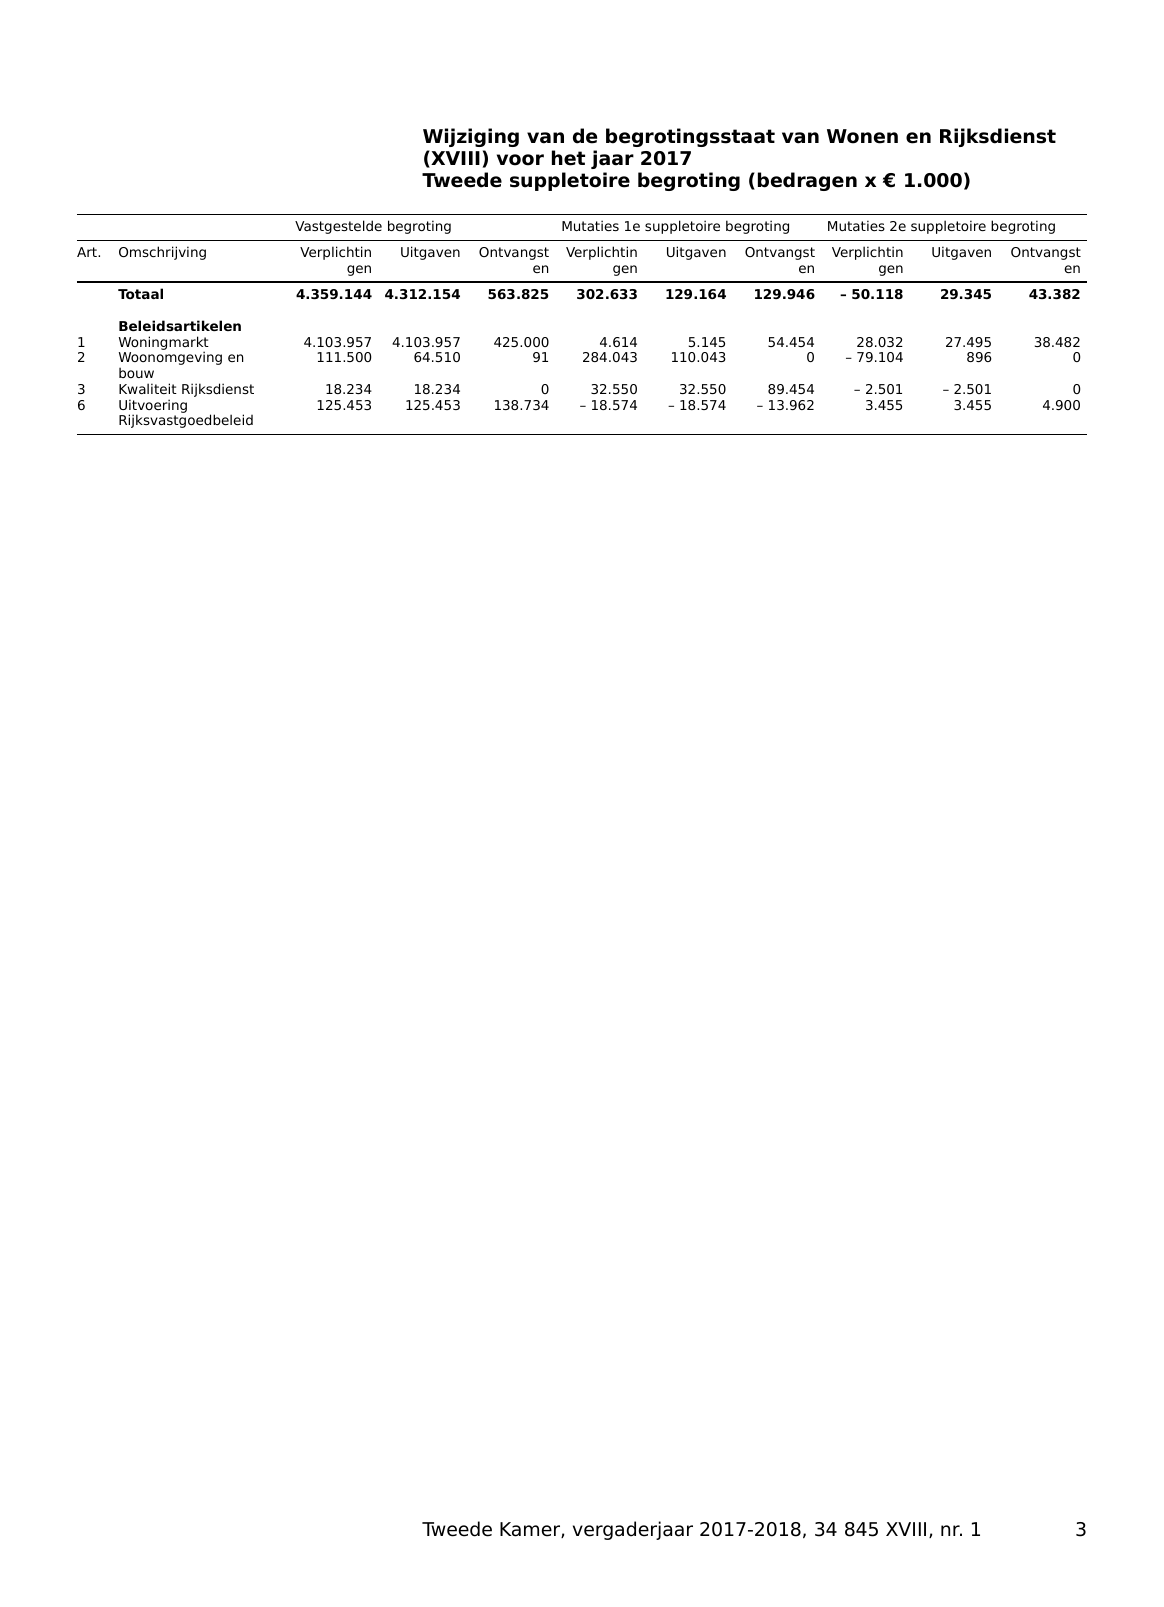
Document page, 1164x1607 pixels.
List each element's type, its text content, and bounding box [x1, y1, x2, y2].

table_cell 129.164 [644, 283, 732, 303]
table_cell 38.482 [998, 334, 1087, 350]
table_cell – 18.574 [644, 397, 732, 433]
table_cell 0 [732, 350, 821, 382]
table_cell 563.825 [466, 283, 555, 303]
table_cell [378, 319, 466, 334]
table_cell [289, 303, 378, 319]
table_header [112, 215, 289, 239]
table_cell 111.500 [289, 350, 378, 382]
table_cell 129.946 [732, 283, 821, 303]
text Wijziging van de begrotingsstaat van Wonen en Rijksdienst (XVIII) voor het jaar 2017 [422, 126, 1087, 169]
table_cell – 13.962 [732, 397, 821, 433]
table_cell – 50.118 [821, 283, 909, 303]
table_cell 125.453 [289, 397, 378, 433]
table_cell Verplichtingen [821, 241, 909, 281]
table_cell 4.614 [555, 334, 644, 350]
table_cell 425.000 [466, 334, 555, 350]
table_cell 4.103.957 [378, 334, 466, 350]
table_cell 28.032 [821, 334, 909, 350]
table_cell 4.103.957 [289, 334, 378, 350]
table_cell [732, 319, 821, 334]
table_cell 0 [998, 350, 1087, 382]
table_cell [821, 303, 909, 319]
table_cell [466, 319, 555, 334]
table_cell 138.734 [466, 397, 555, 433]
table_cell 4.900 [998, 397, 1087, 433]
table_cell – 18.574 [555, 397, 644, 433]
table_cell [289, 319, 378, 334]
table_cell 2 [77, 350, 112, 382]
table_cell [378, 303, 466, 319]
table_cell 43.382 [998, 283, 1087, 303]
table_cell Verplichtingen [289, 241, 378, 281]
table_cell Beleidsartikelen [112, 319, 289, 334]
table_header Vastgestelde begroting [289, 215, 555, 239]
table_cell 5.145 [644, 334, 732, 350]
table_cell Totaal [112, 283, 289, 303]
table_cell 0 [466, 382, 555, 397]
table_cell [555, 319, 644, 334]
table_cell Woningmarkt [112, 334, 289, 350]
table_cell 3.455 [821, 397, 909, 433]
table_cell Uitgaven [378, 241, 466, 281]
table_cell 3.455 [909, 397, 998, 433]
table_cell [998, 303, 1087, 319]
table_cell 32.550 [644, 382, 732, 397]
table_cell 0 [998, 382, 1087, 397]
table_cell 54.454 [732, 334, 821, 350]
table_cell 302.633 [555, 283, 644, 303]
table_cell 125.453 [378, 397, 466, 433]
table_cell [77, 303, 112, 319]
table_cell Uitgaven [909, 241, 998, 281]
table_cell 6 [77, 397, 112, 433]
table_cell Art. [77, 241, 112, 281]
table_header Mutaties 1e suppletoire begroting [555, 215, 821, 239]
table_cell 32.550 [555, 382, 644, 397]
table_cell – 2.501 [821, 382, 909, 397]
table_cell [466, 303, 555, 319]
table_cell 89.454 [732, 382, 821, 397]
table_cell 110.043 [644, 350, 732, 382]
table_cell [644, 303, 732, 319]
table_cell 4.359.144 [289, 283, 378, 303]
table_cell Uitvoering Rijksvastgoedbeleid [112, 397, 289, 433]
table_cell Uitgaven [644, 241, 732, 281]
table_cell 3 [77, 382, 112, 397]
table_cell 91 [466, 350, 555, 382]
table_cell 284.043 [555, 350, 644, 382]
table_cell [644, 319, 732, 334]
table_cell 27.495 [909, 334, 998, 350]
table_cell [909, 303, 998, 319]
table_cell [732, 303, 821, 319]
table_cell Omschrijving [112, 241, 289, 281]
table_cell – 2.501 [909, 382, 998, 397]
text Tweede suppletoire begroting (bedragen x € 1.000) [422, 169, 1087, 192]
table_cell Woonomgeving en bouw [112, 350, 289, 382]
table_cell [909, 319, 998, 334]
table_cell – 79.104 [821, 350, 909, 382]
table_cell [555, 303, 644, 319]
table_cell Ontvangsten [466, 241, 555, 281]
table_cell 4.312.154 [378, 283, 466, 303]
table_cell [821, 319, 909, 334]
table_header [77, 215, 112, 239]
table_cell Verplichtingen [555, 241, 644, 281]
table_cell 29.345 [909, 283, 998, 303]
table_cell 18.234 [378, 382, 466, 397]
table_cell 18.234 [289, 382, 378, 397]
table_cell 64.510 [378, 350, 466, 382]
table_header Mutaties 2e suppletoire begroting [821, 215, 1087, 239]
table_cell [998, 319, 1087, 334]
table_cell 896 [909, 350, 998, 382]
table_cell 1 [77, 334, 112, 350]
table_cell [77, 283, 112, 303]
table_cell Kwaliteit Rijksdienst [112, 382, 289, 397]
table_cell Ontvangsten [732, 241, 821, 281]
table_cell Ontvangsten [998, 241, 1087, 281]
table_cell [77, 319, 112, 334]
table_cell [112, 303, 289, 319]
